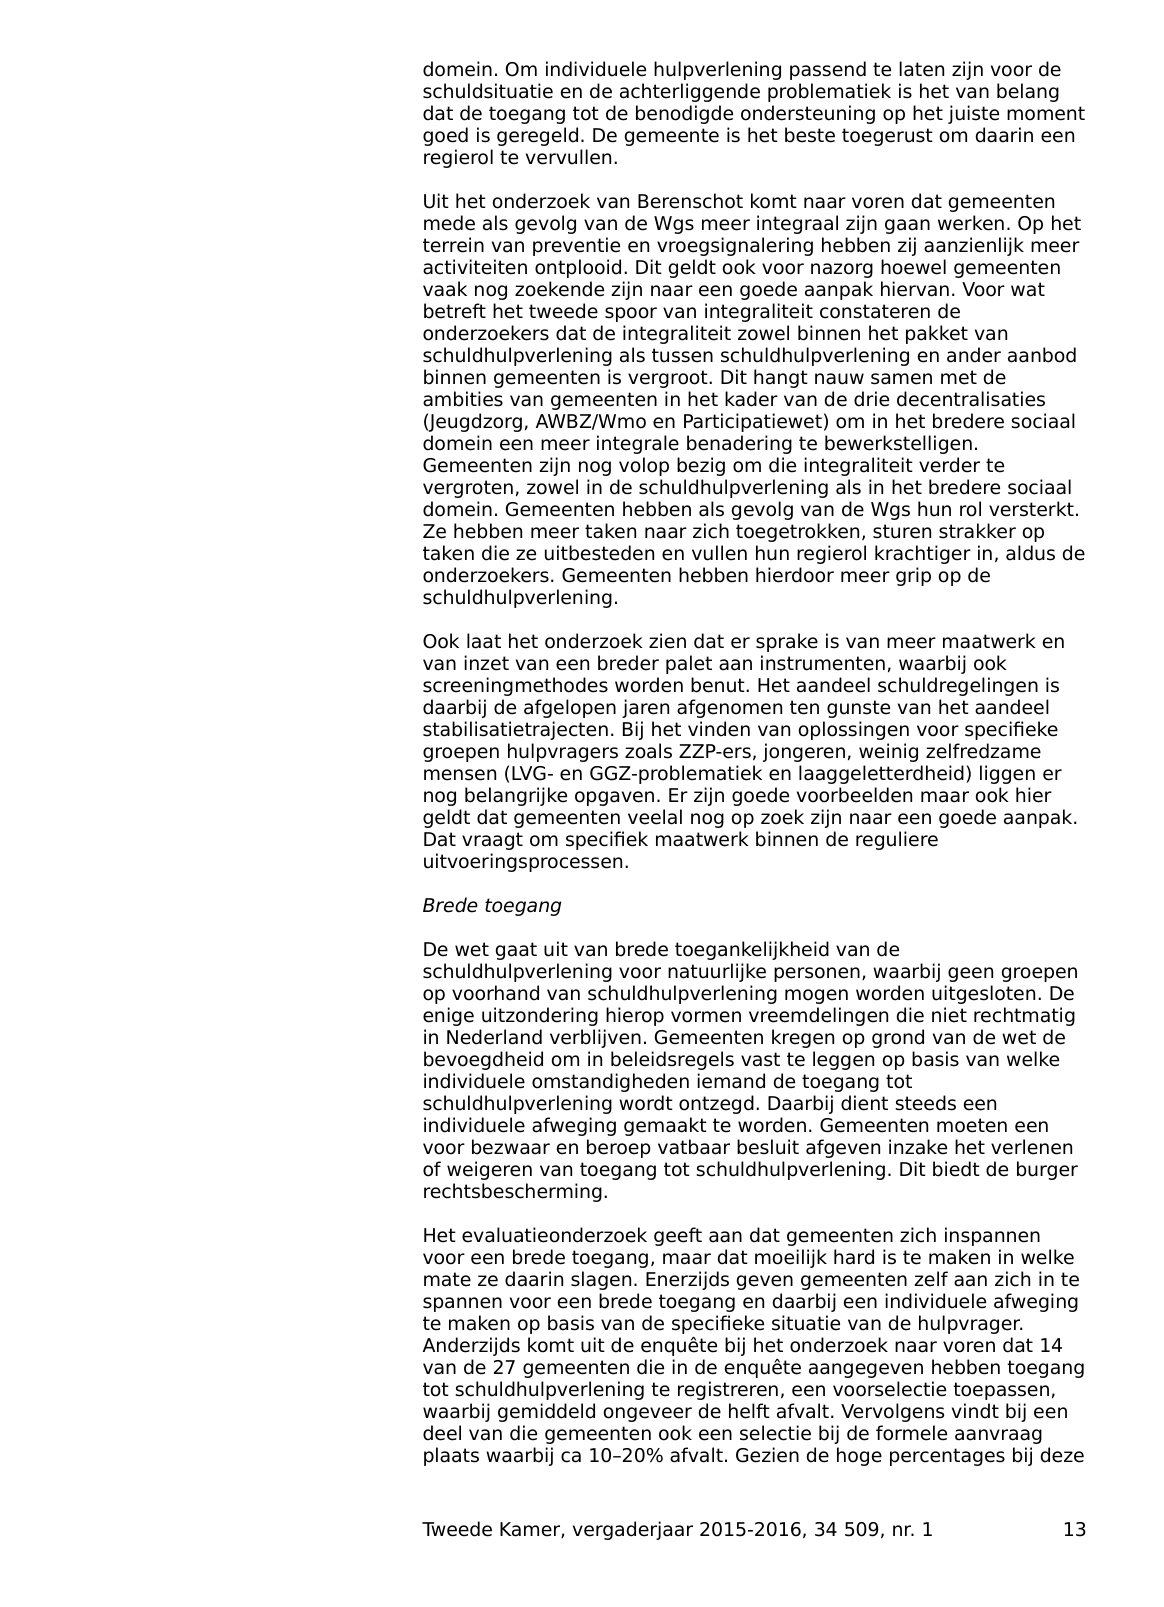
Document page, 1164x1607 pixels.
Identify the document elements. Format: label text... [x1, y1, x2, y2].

text domein. Om individuele hulpverlening passend te laten zijn voor de schuldsituatie en de achterliggende problematiek is het van belang dat de toegang tot de benodigde ondersteuning op het juiste moment goed is geregeld. De gemeente is het beste toegerust om daarin een regierol te vervullen. [422, 59, 1087, 169]
text Uit het onderzoek van Berenschot komt naar voren dat gemeenten mede als gevolg van de Wgs meer integraal zijn gaan werken. Op het terrein van preventie en vroegsignalering hebben zij aanzienlijk meer activiteiten ontplooid. Dit geldt ook voor nazorg hoewel gemeenten vaak nog zoekende zijn naar een goede aanpak hiervan. Voor wat betreft het tweede spoor van integraliteit constateren de onderzoekers dat de integraliteit zowel binnen het pakket van schuldhulpverlening als tussen schuldhulpverlening en ander aanbod binnen gemeenten is vergroot. Dit hangt nauw samen met de ambities van gemeenten in het kader van de drie decentralisaties (Jeugdzorg, AWBZ/Wmo en Participatiewet) om in het bredere sociaal domein een meer integrale benadering te bewerkstelligen. Gemeenten zijn nog volop bezig om die integraliteit verder te vergroten, zowel in de schuldhulpverlening als in het bredere sociaal domein. Gemeenten hebben als gevolg van de Wgs hun rol versterkt. Ze hebben meer taken naar zich toegetrokken, sturen strakker op taken die ze uitbesteden en vullen hun regierol krachtiger in, aldus de onderzoekers. Gemeenten hebben hierdoor meer grip op de schuldhulpverlening. [422, 191, 1087, 609]
subtitle Brede toegang [422, 895, 1087, 917]
text De wet gaat uit van brede toegankelijkheid van de schuldhulpverlening voor natuurlijke personen, waarbij geen groepen op voorhand van schuldhulpverlening mogen worden uitgesloten. De enige uitzondering hierop vormen vreemdelingen die niet rechtmatig in Nederland verblijven. Gemeenten kregen op grond van de wet de bevoegdheid om in beleidsregels vast te leggen op basis van welke individuele omstandigheden iemand de toegang tot schuldhulpverlening wordt ontzegd. Daarbij dient steeds een individuele afweging gemaakt te worden. Gemeenten moeten een voor bezwaar en beroep vatbaar besluit afgeven inzake het verlenen of weigeren van toegang tot schuldhulpverlening. Dit biedt de burger rechtsbescherming. [422, 939, 1087, 1203]
text Het evaluatieonderzoek geeft aan dat gemeenten zich inspannen voor een brede toegang, maar dat moeilijk hard is te maken in welke mate ze daarin slagen. Enerzijds geven gemeenten zelf aan zich in te spannen voor een brede toegang en daarbij een individuele afweging te maken op basis van de specifieke situatie van de hulpvrager. Anderzijds komt uit de enquête bij het onderzoek naar voren dat 14 van de 27 gemeenten die in de enquête aangegeven hebben toegang tot schuldhulpverlening te registreren, een voorselectie toepassen, waarbij gemiddeld ongeveer de helft afvalt. Vervolgens vindt bij een deel van die gemeenten ook een selectie bij de formele aanvraag plaats waarbij ca 10–20% afvalt. Gezien de hoge percentages bij deze [422, 1225, 1087, 1467]
text Ook laat het onderzoek zien dat er sprake is van meer maatwerk en van inzet van een breder palet aan instrumenten, waarbij ook screeningmethodes worden benut. Het aandeel schuldregelingen is daarbij de afgelopen jaren afgenomen ten gunste van het aandeel stabilisatietrajecten. Bij het vinden van oplossingen voor specifieke groepen hulpvragers zoals ZZP-ers, jongeren, weinig zelfredzame mensen (LVG- en GGZ-problematiek en laaggeletterdheid) liggen er nog belangrijke opgaven. Er zijn goede voorbeelden maar ook hier geldt dat gemeenten veelal nog op zoek zijn naar een goede aanpak. Dat vraagt om specifiek maatwerk binnen de reguliere uitvoeringsprocessen. [422, 631, 1087, 873]
